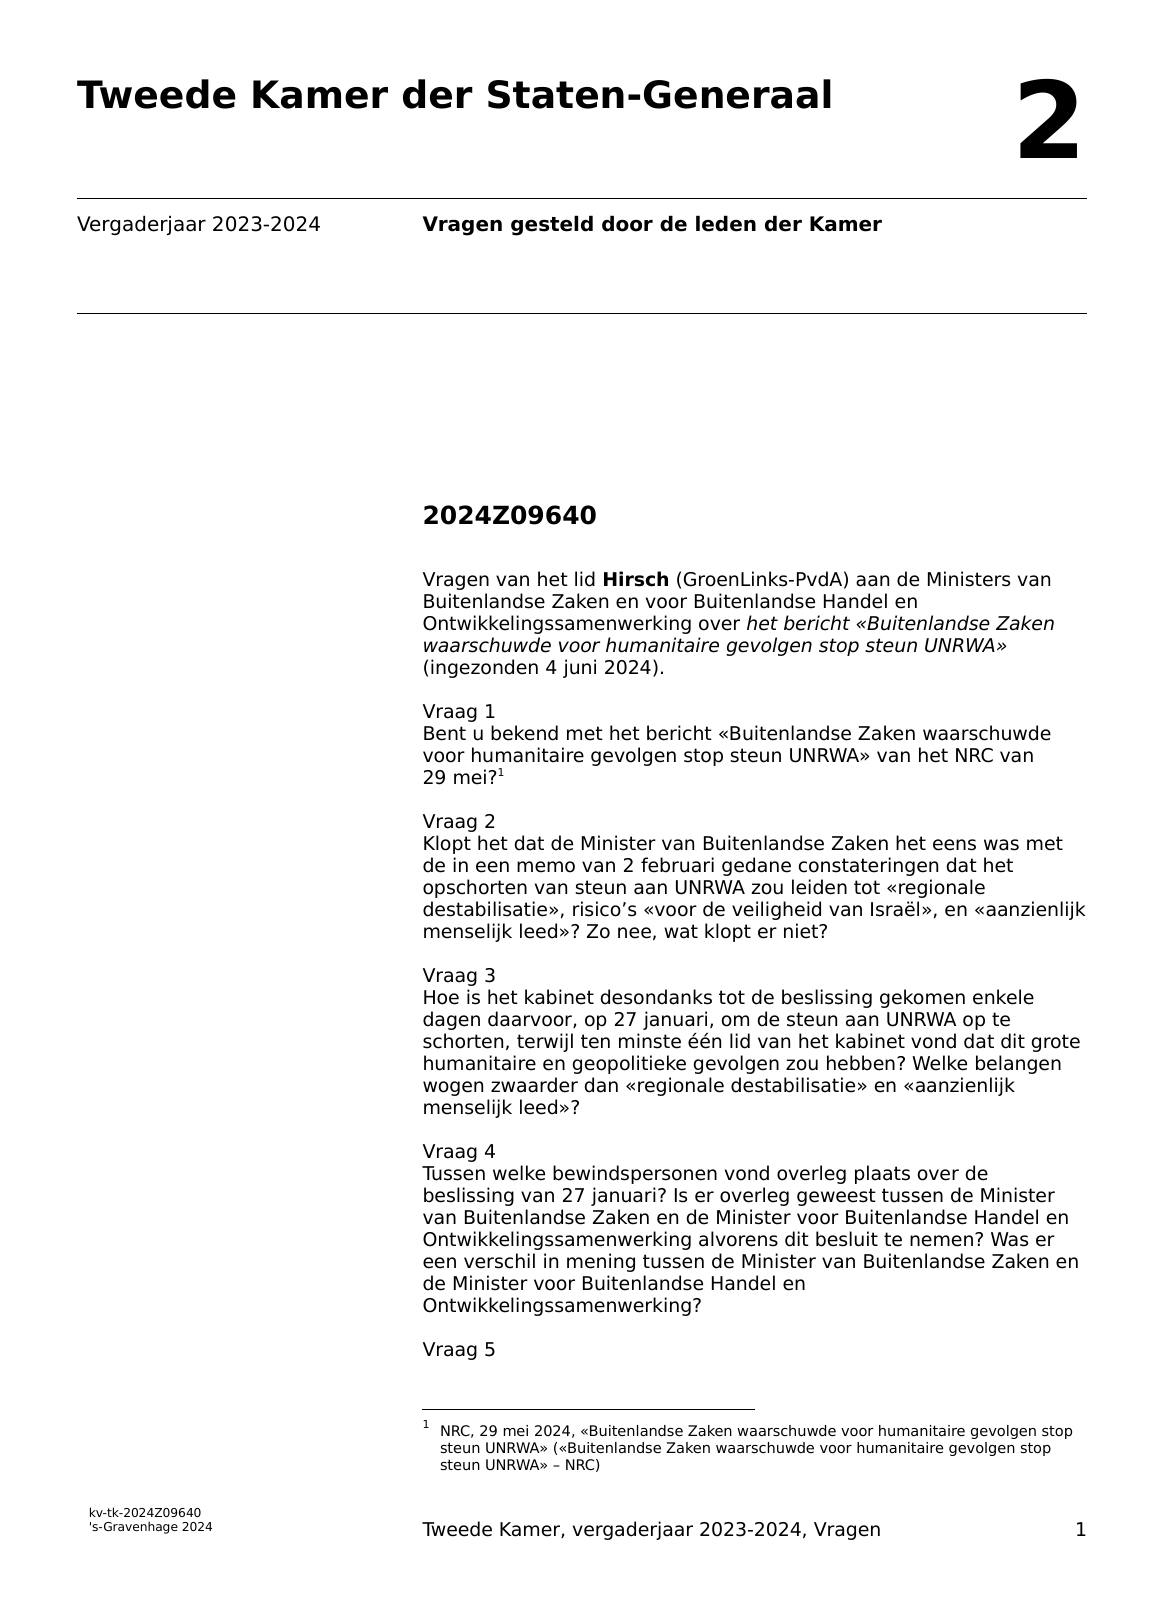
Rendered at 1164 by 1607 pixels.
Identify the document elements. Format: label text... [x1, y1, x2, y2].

text NRC, 29 mei 2024, «Buitenlandse Zaken waarschuwde voor humanitaire gevolgen stop steun UNRWA» («Buitenlandse Zaken waarschuwde voor humanitaire gevolgen stop steun UNRWA» – NRC) [422, 1418, 1087, 1474]
text Vragen van het lid Hirsch (GroenLinks-PvdA) aan de Ministers van Buitenlandse Zaken en voor Buitenlandse Handel en Ontwikkelingssamenwerking over het bericht «Buitenlandse Zaken waarschuwde voor humanitaire gevolgen stop steun UNRWA» (ingezonden 4 juni 2024). [422, 569, 1087, 679]
text Vraag 4 [422, 1141, 1087, 1163]
table_cell Vergaderjaar 2023-2024 [77, 199, 422, 313]
table_header Tweede Kamer der Staten-Generaal [77, 59, 886, 198]
text kv-tk-2024Z09640 [88, 1506, 323, 1520]
table_header 2 [886, 59, 1087, 198]
text 2024Z09640 [422, 501, 1087, 531]
text Vraag 5 [422, 1339, 1087, 1361]
text Bent u bekend met het bericht «Buitenlandse Zaken waarschuwde voor humanitaire gevolgen stop steun UNRWA» van het NRC van 29 mei? [422, 723, 1087, 789]
table_cell Vragen gesteld door de leden der Kamer [422, 199, 1087, 313]
text Vraag 2 [422, 811, 1087, 833]
text Tussen welke bewindspersonen vond overleg plaats over de beslissing van 27 januari? Is er overleg geweest tussen de Minister van Buitenlandse Zaken en de Minister voor Buitenlandse Handel en Ontwikkelingssamenwerking alvorens dit besluit te nemen? Was er een verschil in mening tussen de Minister van Buitenlandse Zaken en de Minister voor Buitenlandse Handel en Ontwikkelingssamenwerking? [422, 1163, 1087, 1317]
text 's-Gravenhage 2024 [88, 1520, 323, 1534]
text Hoe is het kabinet desondanks tot de beslissing gekomen enkele dagen daarvoor, op 27 januari, om de steun aan UNRWA op te schorten, terwijl ten minste één lid van het kabinet vond dat dit grote humanitaire en geopolitieke gevolgen zou hebben? Welke belangen wogen zwaarder dan «regionale destabilisatie» en «aanzienlijk menselijk leed»? [422, 987, 1087, 1119]
text Klopt het dat de Minister van Buitenlandse Zaken het eens was met de in een memo van 2 februari gedane constateringen dat het opschorten van steun aan UNRWA zou leiden tot «regionale destabilisatie», risico’s «voor de veiligheid van Israël», en «aanzienlijk menselijk leed»? Zo nee, wat klopt er niet? [422, 833, 1087, 943]
text Vraag 1 [422, 701, 1087, 723]
text Vraag 3 [422, 965, 1087, 987]
